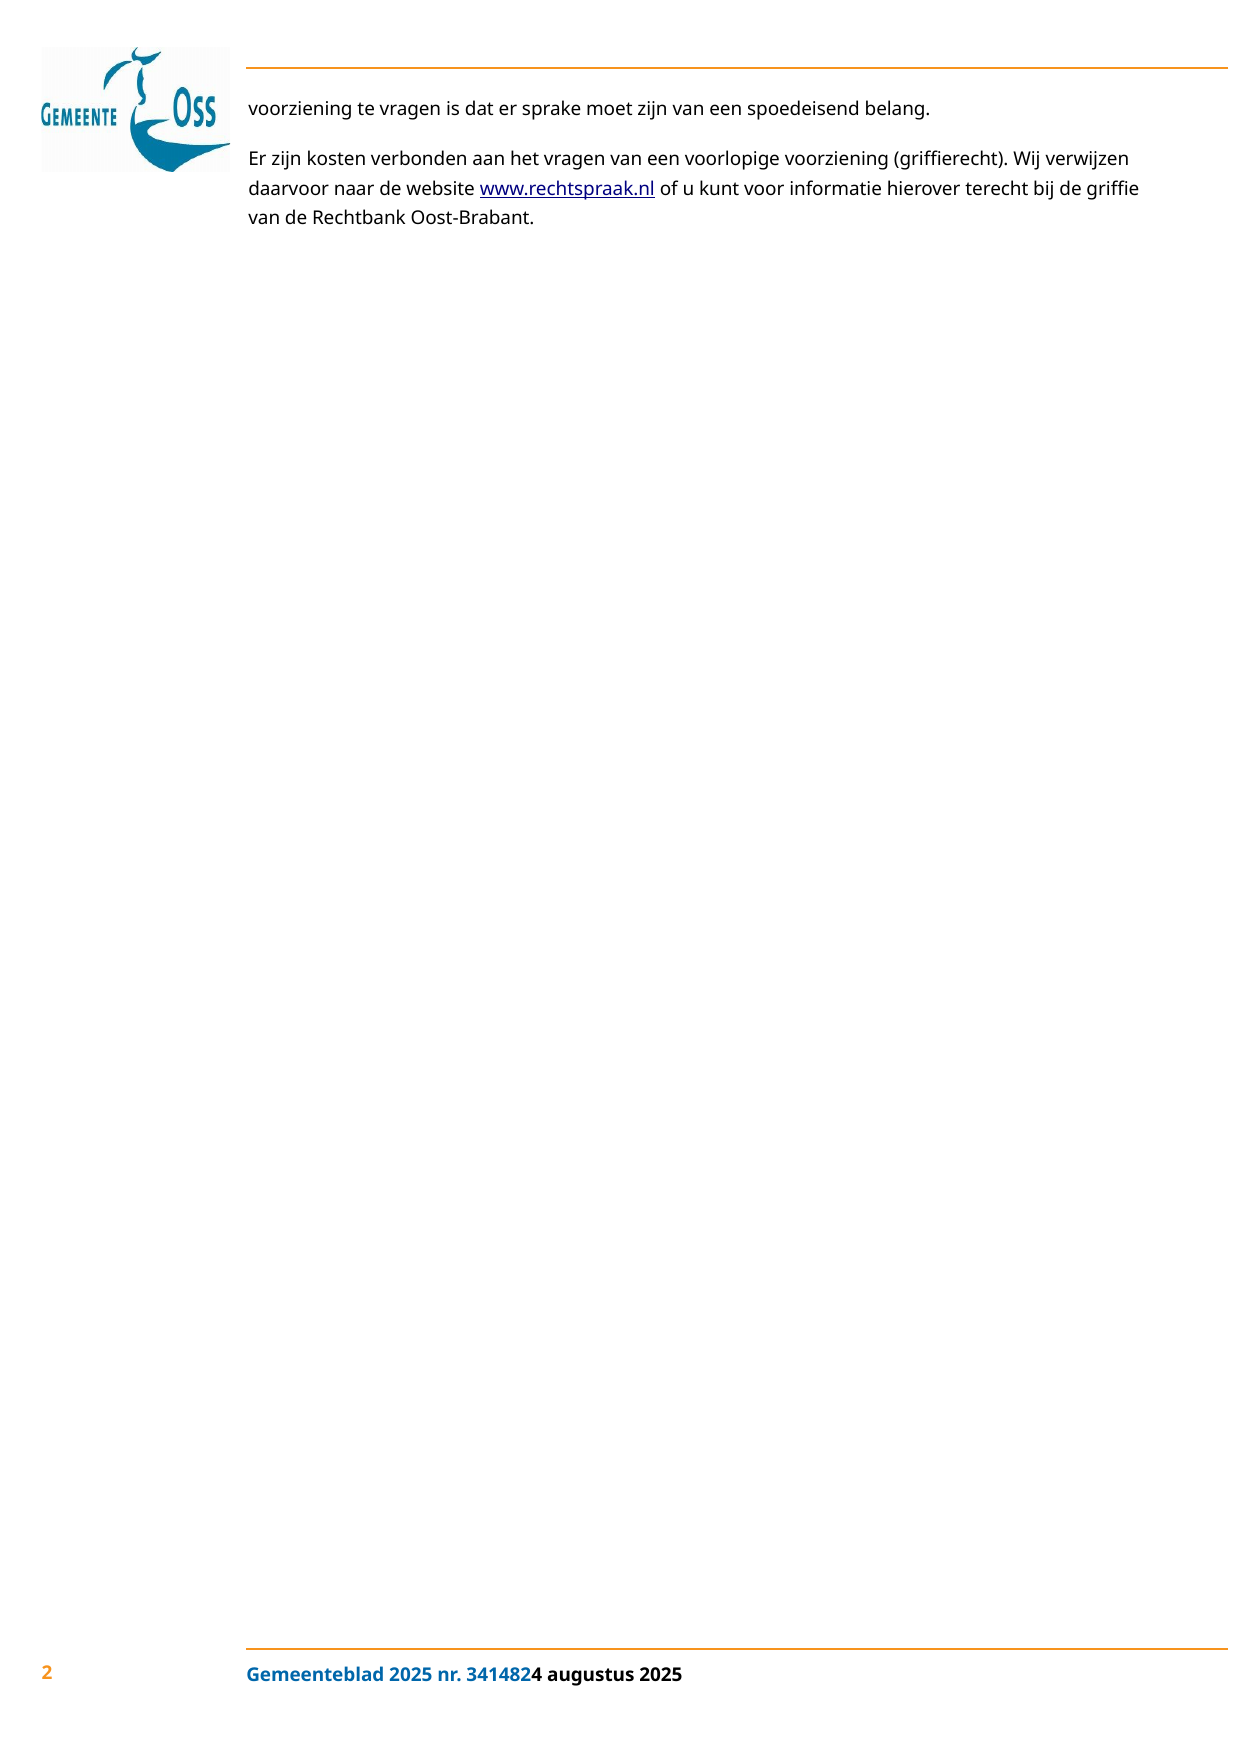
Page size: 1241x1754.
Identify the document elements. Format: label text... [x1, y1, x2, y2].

text Er zijn kosten verbonden aan het vragen van een voorlopige voorziening (griffierecht). Wij verwijzen daarvoor naar de website www.rechtspraak.nl of u kunt voor informatie hierover terecht bij de griffie van de Rechtbank Oost-Brabant. [248, 145, 1152, 230]
picture [41, 47, 231, 172]
text voorziening te vragen is dat er sprake moet zijn van een spoedeisend belang. [248, 95, 1152, 121]
